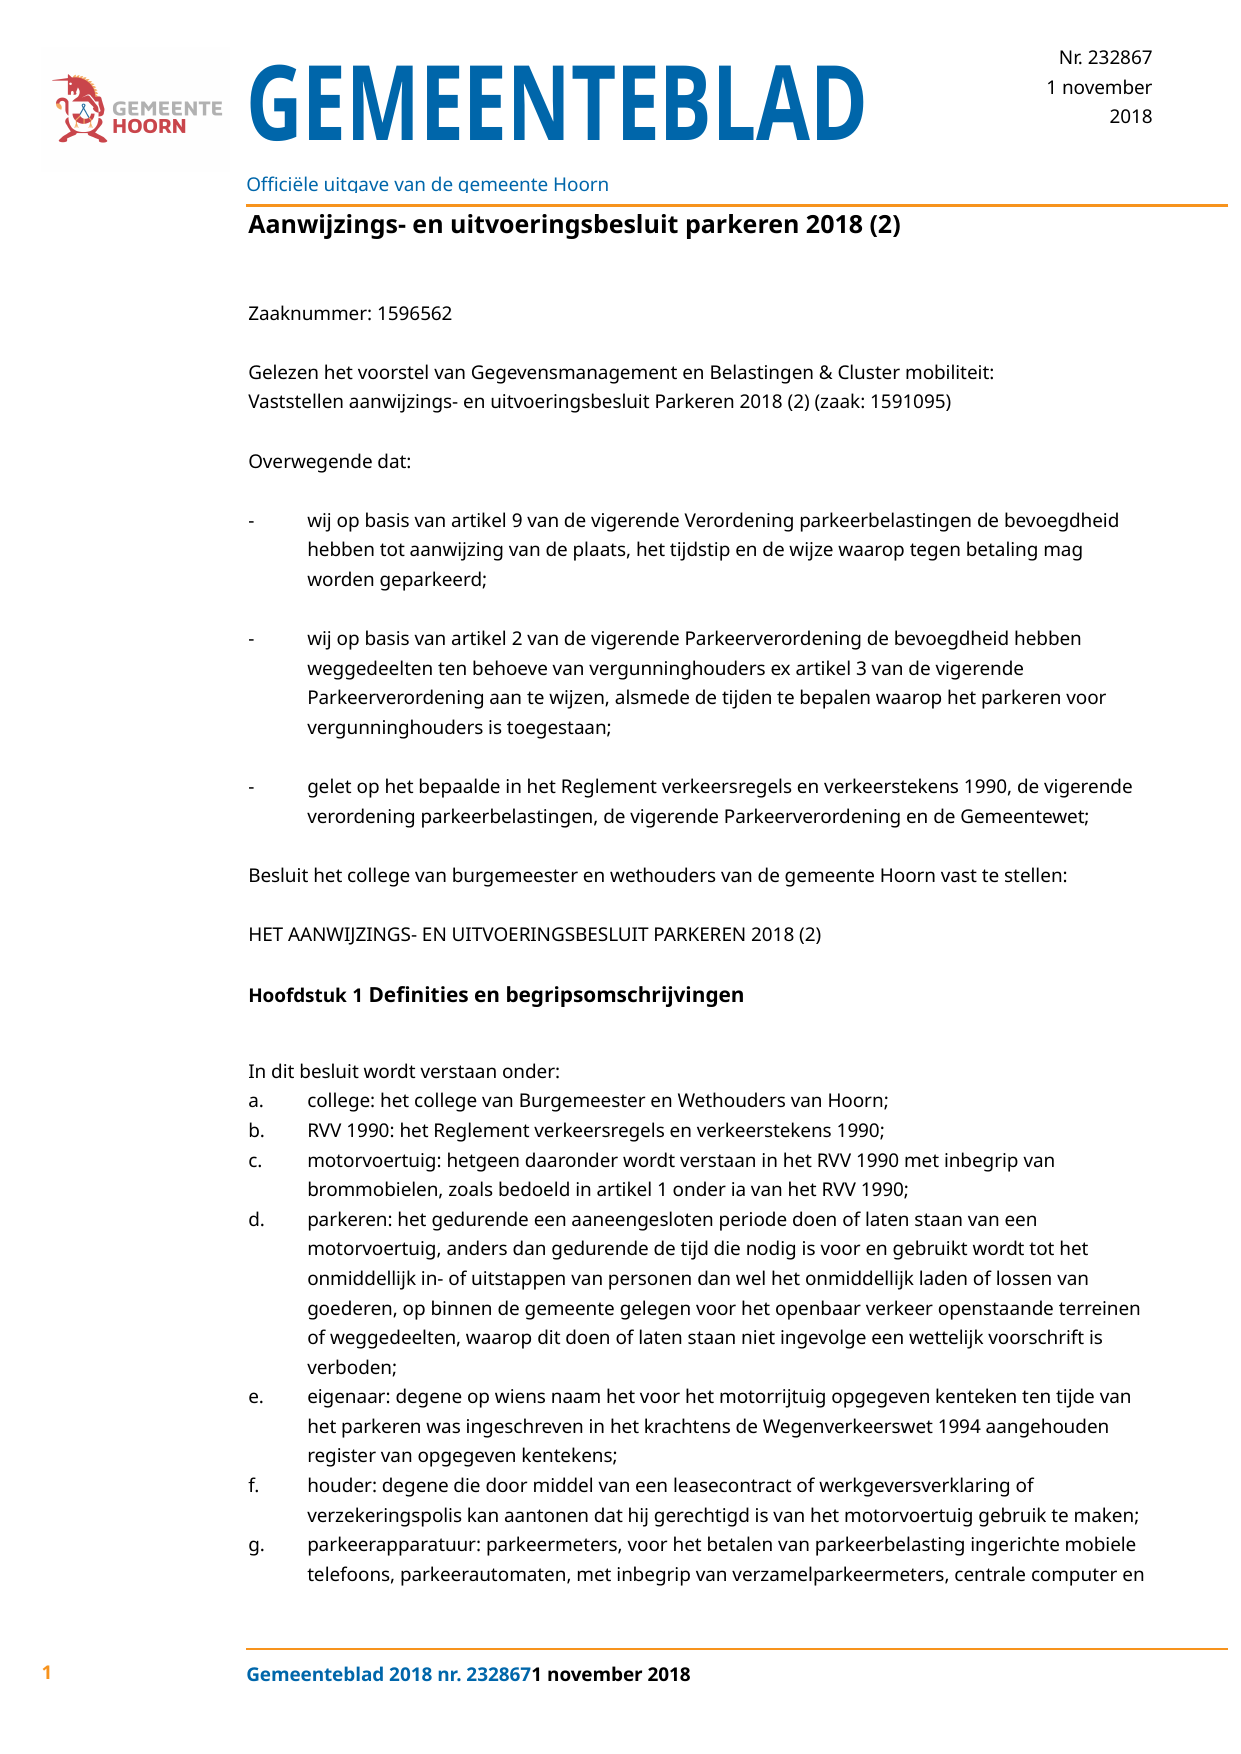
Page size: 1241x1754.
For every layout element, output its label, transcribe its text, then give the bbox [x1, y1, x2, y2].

list gelet op het bepaalde in het Reglement verkeersregels en verkeerstekens 1990, de vigerende verordening parkeerbelastingen, de vigerende Parkeerverordening en de Gemeentewet; [248, 773, 1152, 828]
text Vaststellen aanwijzings- en uitvoeringsbesluit Parkeren 2018 (2) (zaak: 1591095) [248, 389, 1152, 414]
text Besluit het college van burgemeester en wethouders van de gemeente Hoorn vast te stellen: [248, 862, 1152, 888]
list motorvoertuig: hetgeen daaronder wordt verstaan in het RVV 1990 met inbegrip van brommobielen, zoals bedoeld in artikel 1 onder ia van het RVV 1990; [248, 1147, 1152, 1202]
list houder: degene die door middel van een leasecontract of werkgeversverklaring of verzekeringspolis kan aantonen dat hij gerechtigd is van het motorvoertuig gebruik te maken; [248, 1472, 1152, 1527]
text Gelezen het voorstel van Gegevensmanagement en Belastingen & Cluster mobiliteit: [248, 359, 1152, 385]
list wij op basis van artikel 9 van de vigerende Verordening parkeerbelastingen de bevoegdheid hebben tot aanwijzing van de plaats, het tijdstip en de wijze waarop tegen betaling mag worden geparkeerd; [248, 507, 1152, 592]
list eigenaar: degene op wiens naam het voor het motorrijtuig opgegeven kenteken ten tijde van het parkeren was ingeschreven in het krachtens de Wegenverkeerswet 1994 aangehouden register van opgegeven kentekens; [248, 1383, 1152, 1468]
list RVV 1990: het Reglement verkeersregels en verkeerstekens 1990; [248, 1117, 1152, 1143]
text HET AANWIJZINGS- EN UITVOERINGSBESLUIT PARKEREN 2018 (2) [248, 921, 1152, 947]
list wij op basis van artikel 2 van de vigerende Parkeerverordening de bevoegdheid hebben weggedeelten ten behoeve van vergunninghouders ex artikel 3 van de vigerende Parkeerverordening aan te wijzen, alsmede de tijden te bepalen waarop het parkeren voor vergunninghouders is toegestaan; [248, 625, 1152, 740]
text In dit besluit wordt verstaan onder: [248, 1058, 1152, 1084]
list parkeerapparatuur: parkeermeters, voor het betalen van parkeerbelasting ingerichte mobiele telefoons, parkeerautomaten, met inbegrip van verzamelparkeermeters, centrale computer en [248, 1531, 1152, 1587]
text Zaaknummer: 1596562 [248, 300, 1152, 326]
text Overwegende dat: [248, 448, 1152, 473]
text Aanwijzings- en uitvoeringsbesluit parkeren 2018 (2) [248, 207, 1152, 241]
list parkeren: het gedurende een aaneengesloten periode doen of laten staan van een motorvoertuig, anders dan gedurende de tijd die nodig is voor en gebruikt wordt tot het onmiddellijk in- of uitstappen van personen dan wel het onmiddellijk laden of lossen van goederen, op binnen de gemeente gelegen voor het openbaar verkeer openstaande terreinen of weggedeelten, waarop dit doen of laten staan niet ingevolge een wettelijk voorschrift is verboden; [248, 1206, 1152, 1379]
list college: het college van Burgemeester en Wethouders van Hoorn; [248, 1088, 1152, 1113]
picture [41, 47, 231, 172]
text Hoofdstuk 1 Definities en begripsomschrijvingen [248, 980, 1152, 1009]
